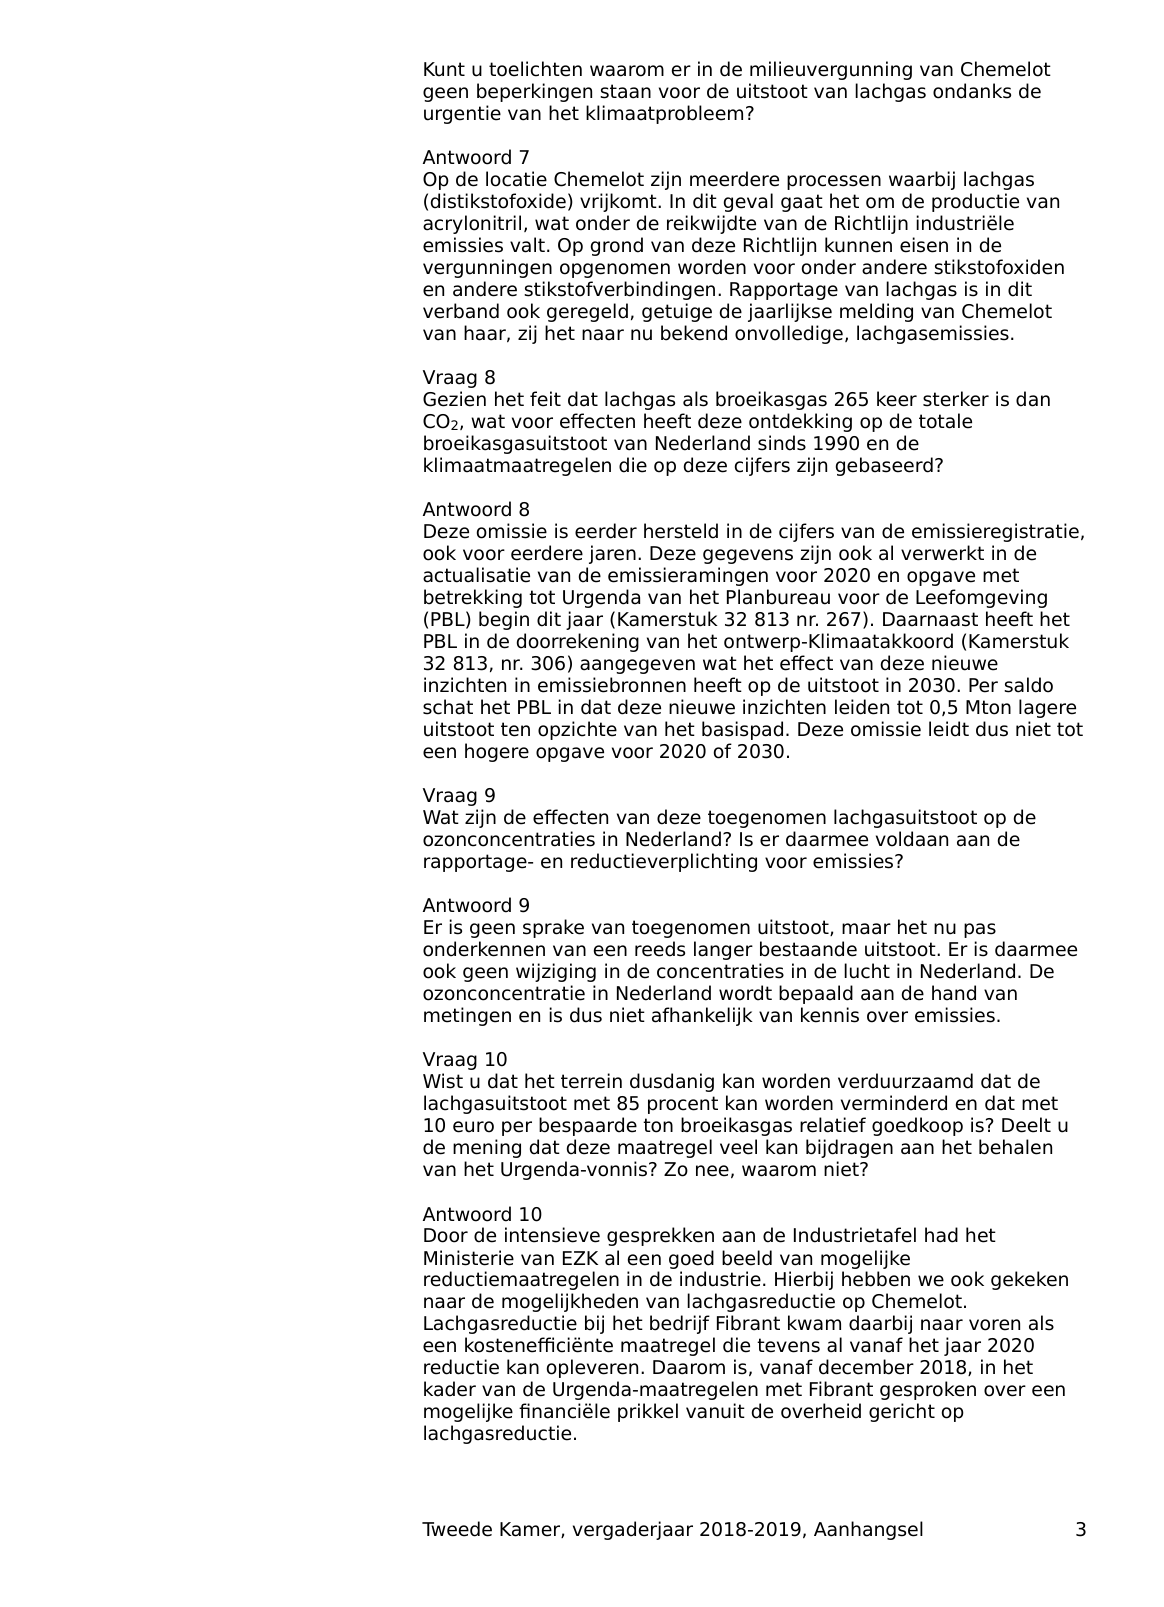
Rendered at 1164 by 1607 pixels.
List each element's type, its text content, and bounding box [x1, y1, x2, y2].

text Deze omissie is eerder hersteld in de cijfers van de emissieregistratie, ook voor eerdere jaren. Deze gegevens zijn ook al verwerkt in de actualisatie van de emissieramingen voor 2020 en opgave met betrekking tot Urgenda van het Planbureau voor de Leefomgeving (PBL) begin dit jaar (Kamerstuk 32 813 nr. 267). Daarnaast heeft het PBL in de doorrekening van het ontwerp-Klimaatakkoord (Kamerstuk 32 813, nr. 306) aangegeven wat het effect van deze nieuwe inzichten in emissiebronnen heeft op de uitstoot in 2030. Per saldo schat het PBL in dat deze nieuwe inzichten leiden tot 0,5 Mton lagere uitstoot ten opzichte van het basispad. Deze omissie leidt dus niet tot een hogere opgave voor 2020 of 2030. [422, 521, 1087, 763]
text Wist u dat het terrein dusdanig kan worden verduurzaamd dat de lachgasuitstoot met 85 procent kan worden verminderd en dat met 10 euro per bespaarde ton broeikasgas relatief goedkoop is? Deelt u de mening dat deze maatregel veel kan bijdragen aan het behalen van het Urgenda-vonnis? Zo nee, waarom niet? [422, 1071, 1087, 1181]
text Antwoord 7 [422, 147, 1087, 169]
text Vraag 8 [422, 367, 1087, 389]
text Kunt u toelichten waarom er in de milieuvergunning van Chemelot geen beperkingen staan voor de uitstoot van lachgas ondanks de urgentie van het klimaatprobleem? [422, 59, 1087, 125]
text Gezien het feit dat lachgas als broeikasgas 265 keer sterker is dan CO2, wat voor effecten heeft deze ontdekking op de totale broeikasgasuitstoot van Nederland sinds 1990 en de klimaatmaatregelen die op deze cijfers zijn gebaseerd? [422, 389, 1087, 477]
text Antwoord 10 [422, 1203, 1087, 1225]
text Vraag 9 [422, 785, 1087, 807]
text Antwoord 8 [422, 499, 1087, 521]
text Er is geen sprake van toegenomen uitstoot, maar het nu pas onderkennen van een reeds langer bestaande uitstoot. Er is daarmee ook geen wijziging in de concentraties in de lucht in Nederland. De ozonconcentratie in Nederland wordt bepaald aan de hand van metingen en is dus niet afhankelijk van kennis over emissies. [422, 917, 1087, 1027]
text Door de intensieve gesprekken aan de Industrietafel had het Ministerie van EZK al een goed beeld van mogelijke reductiemaatregelen in de industrie. Hierbij hebben we ook gekeken naar de mogelijkheden van lachgasreductie op Chemelot. Lachgasreductie bij het bedrijf Fibrant kwam daarbij naar voren als een kostenefficiënte maatregel die tevens al vanaf het jaar 2020 reductie kan opleveren. Daarom is, vanaf december 2018, in het kader van de Urgenda-maatregelen met Fibrant gesproken over een mogelijke financiële prikkel vanuit de overheid gericht op lachgasreductie. [422, 1225, 1087, 1445]
text Op de locatie Chemelot zijn meerdere processen waarbij lachgas (distikstofoxide) vrijkomt. In dit geval gaat het om de productie van acrylonitril, wat onder de reikwijdte van de Richtlijn industriële emissies valt. Op grond van deze Richtlijn kunnen eisen in de vergunningen opgenomen worden voor onder andere stikstofoxiden en andere stikstofverbindingen. Rapportage van lachgas is in dit verband ook geregeld, getuige de jaarlijkse melding van Chemelot van haar, zij het naar nu bekend onvolledige, lachgasemissies. [422, 169, 1087, 345]
text Wat zijn de effecten van deze toegenomen lachgasuitstoot op de ozonconcentraties in Nederland? Is er daarmee voldaan aan de rapportage- en reductieverplichting voor emissies? [422, 807, 1087, 873]
text Vraag 10 [422, 1049, 1087, 1071]
text Antwoord 9 [422, 895, 1087, 917]
